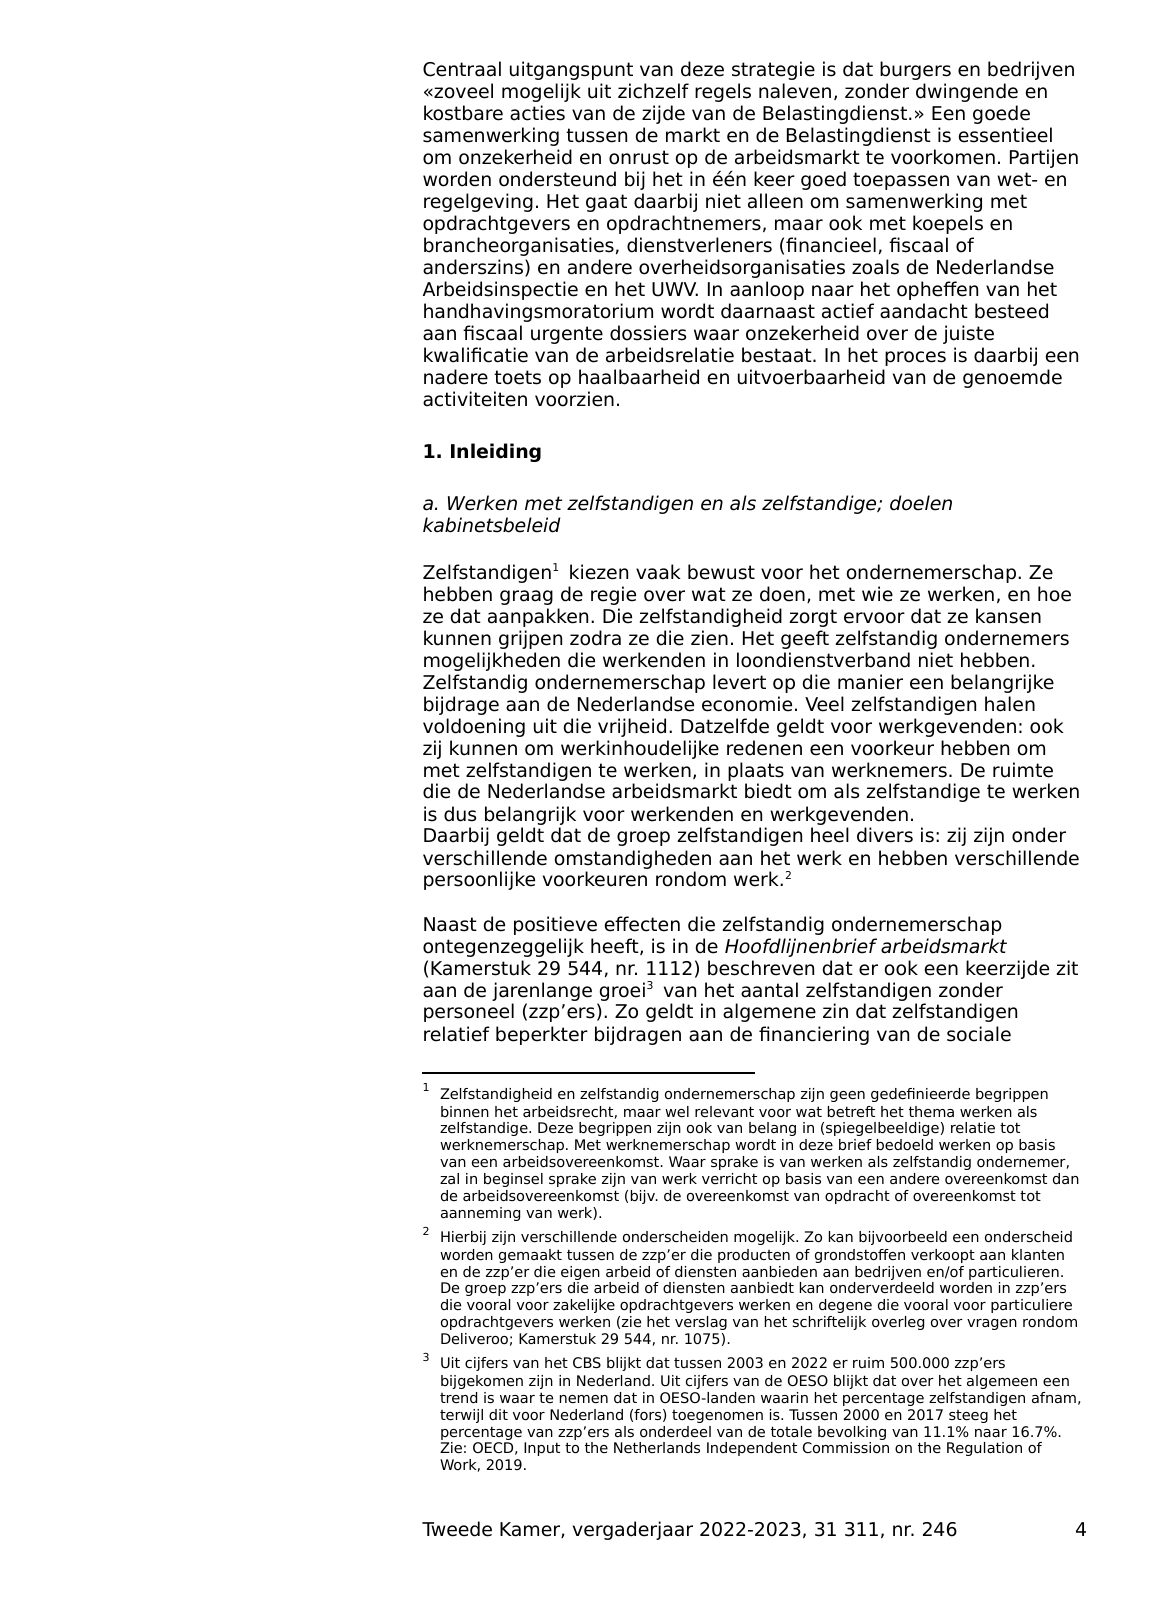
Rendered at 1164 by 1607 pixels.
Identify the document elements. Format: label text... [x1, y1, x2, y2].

subtitle 1. Inleiding [422, 441, 1087, 463]
text Hierbij zijn verschillende onderscheiden mogelijk. Zo kan bijvoorbeeld een onderscheid worden gemaakt tussen de zzp’er die producten of grondstoffen verkoopt aan klanten en de zzp’er die eigen arbeid of diensten aanbieden aan bedrijven en/of particulieren. De groep zzp’ers die arbeid of diensten aanbiedt kan onderverdeeld worden in zzp’ers die vooral voor zakelijke opdrachtgevers werken en degene die vooral voor particuliere opdrachtgevers werken (zie het verslag van het schriftelijk overleg over vragen rondom Deliveroo; Kamerstuk 29 544, nr. 1075). [422, 1225, 1087, 1348]
text Centraal uitgangspunt van deze strategie is dat burgers en bedrijven «zoveel mogelijk uit zichzelf regels naleven, zonder dwingende en kostbare acties van de zijde van de Belastingdienst.» Een goede samenwerking tussen de markt en de Belastingdienst is essentieel om onzekerheid en onrust op de arbeidsmarkt te voorkomen. Partijen worden ondersteund bij het in één keer goed toepassen van wet- en regelgeving. Het gaat daarbij niet alleen om samenwerking met opdrachtgevers en opdrachtnemers, maar ook met koepels en brancheorganisaties, dienstverleners (financieel, fiscaal of anderszins) en andere overheidsorganisaties zoals de Nederlandse Arbeidsinspectie en het UWV. In aanloop naar het opheffen van het handhavingsmoratorium wordt daarnaast actief aandacht besteed aan fiscaal urgente dossiers waar onzekerheid over de juiste kwalificatie van de arbeidsrelatie bestaat. In het proces is daarbij een nadere toets op haalbaarheid en uitvoerbaarheid van de genoemde activiteiten voorzien. [422, 59, 1087, 411]
text Naast de positieve effecten die zelfstandig ondernemerschap ontegenzeggelijk heeft, is in de Hoofdlijnenbrief arbeidsmarkt (Kamerstuk 29 544, nr. 1112) beschreven dat er ook een keerzijde zit aan de jarenlange groei van het aantal zelfstandigen zonder personeel (zzp’ers). Zo geldt in algemene zin dat zelfstandigen relatief beperkter bijdragen aan de financiering van de sociale [422, 913, 1087, 1045]
text Zelfstandigen kiezen vaak bewust voor het ondernemerschap. Ze hebben graag de regie over wat ze doen, met wie ze werken, en hoe ze dat aanpakken. Die zelfstandigheid zorgt ervoor dat ze kansen kunnen grijpen zodra ze die zien. Het geeft zelfstandig ondernemers mogelijkheden die werkenden in loondienstverband niet hebben. Zelfstandig ondernemerschap levert op die manier een belangrijke bijdrage aan de Nederlandse economie. Veel zelfstandigen halen voldoening uit die vrijheid. Datzelfde geldt voor werkgevenden: ook zij kunnen om werkinhoudelijke redenen een voorkeur hebben om met zelfstandigen te werken, in plaats van werknemers. De ruimte die de Nederlandse arbeidsmarkt biedt om als zelfstandige te werken is dus belangrijk voor werkenden en werkgevenden. [422, 562, 1087, 825]
text Zelfstandigheid en zelfstandig ondernemerschap zijn geen gedefinieerde begrippen binnen het arbeidsrecht, maar wel relevant voor wat betreft het thema werken als zelfstandige. Deze begrippen zijn ook van belang in (spiegelbeeldige) relatie tot werknemerschap. Met werknemerschap wordt in deze brief bedoeld werken op basis van een arbeidsovereenkomst. Waar sprake is van werken als zelfstandig ondernemer, zal in beginsel sprake zijn van werk verricht op basis van een andere overeenkomst dan de arbeidsovereenkomst (bijv. de overeenkomst van opdracht of overeenkomst tot aanneming van werk). [422, 1082, 1087, 1222]
subtitle a. Werken met zelfstandigen en als zelfstandige; doelen kabinetsbeleid [422, 493, 1087, 537]
text Daarbij geldt dat de groep zelfstandigen heel divers is: zij zijn onder verschillende omstandigheden aan het werk en hebben verschillende persoonlijke voorkeuren rondom werk. [422, 825, 1087, 891]
text Uit cijfers van het CBS blijkt dat tussen 2003 en 2022 er ruim 500.000 zzp’ers bijgekomen zijn in Nederland. Uit cijfers van de OESO blijkt dat over het algemeen een trend is waar te nemen dat in OESO-landen waarin het percentage zelfstandigen afnam, terwijl dit voor Nederland (fors) toegenomen is. Tussen 2000 en 2017 steeg het percentage van zzp’ers als onderdeel van de totale bevolking van 11.1% naar 16.7%. Zie: OECD, Input to the Netherlands Independent Commission on the Regulation of Work, 2019. [422, 1351, 1087, 1474]
